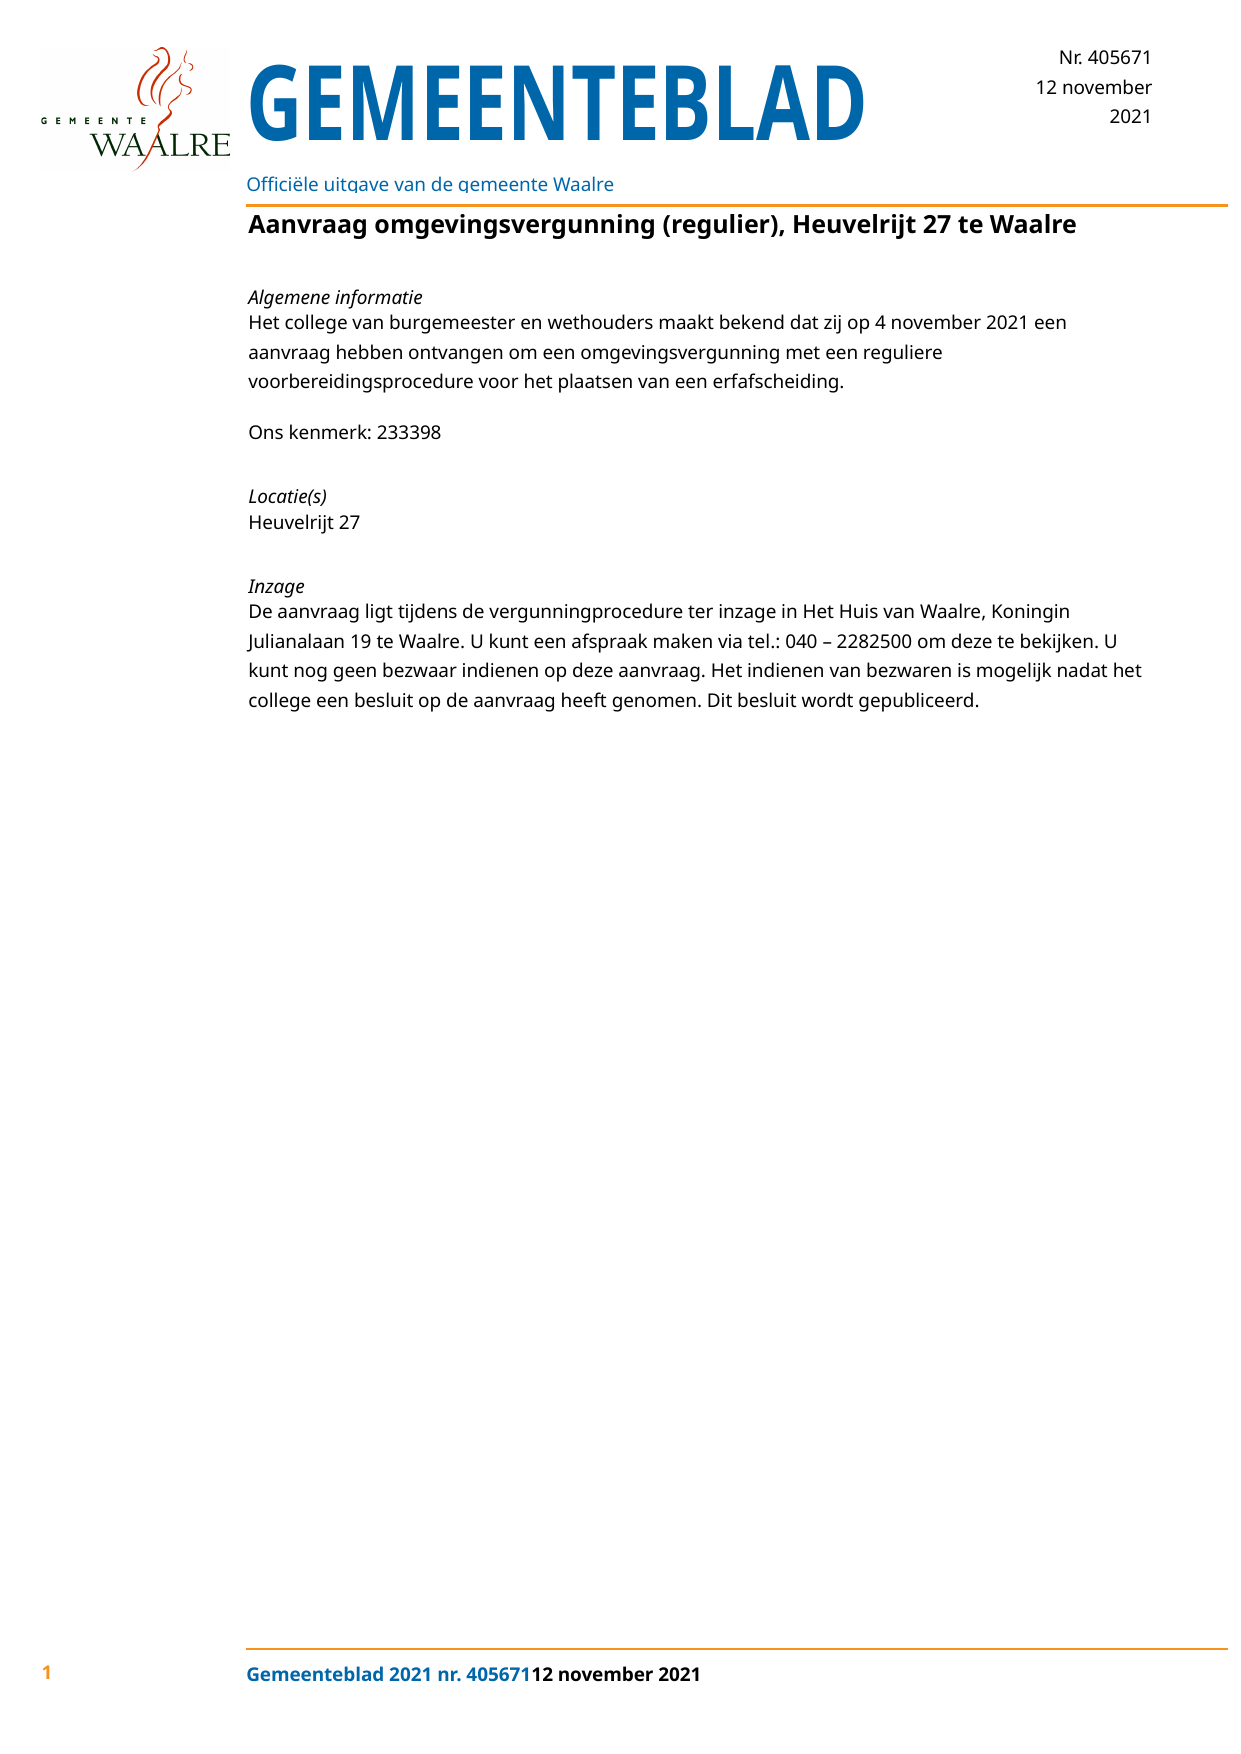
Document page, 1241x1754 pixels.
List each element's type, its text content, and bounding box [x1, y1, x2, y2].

text Het college van burgemeester en wethouders maakt bekend dat zij op 4 november 2021 een aanvraag hebben ontvangen om een omgevingsvergunning met een reguliere voorbereidingsprocedure voor het plaatsen van een erfafscheiding. [248, 309, 1152, 394]
text Aanvraag omgevingsvergunning (regulier), Heuvelrijt 27 te Waalre [248, 207, 1152, 241]
text Algemene informatie [248, 284, 1152, 309]
text Ons kenmerk: 233398 [248, 419, 1152, 445]
text De aanvraag ligt tijdens de vergunningprocedure ter inzage in Het Huis van Waalre, Koningin Julianalaan 19 te Waalre. U kunt een afspraak maken via tel.: 040 – 2282500 om deze te bekijken. U kunt nog geen bezwaar indienen op deze aanvraag. Het indienen van bezwaren is mogelijk nadat het college een besluit op de aanvraag heeft genomen. Dit besluit wordt gepubliceerd. [248, 598, 1152, 713]
text Heuvelrijt 27 [248, 509, 1152, 534]
text Inzage [248, 573, 1152, 598]
picture [41, 47, 231, 172]
text Locatie(s) [248, 483, 1152, 509]
